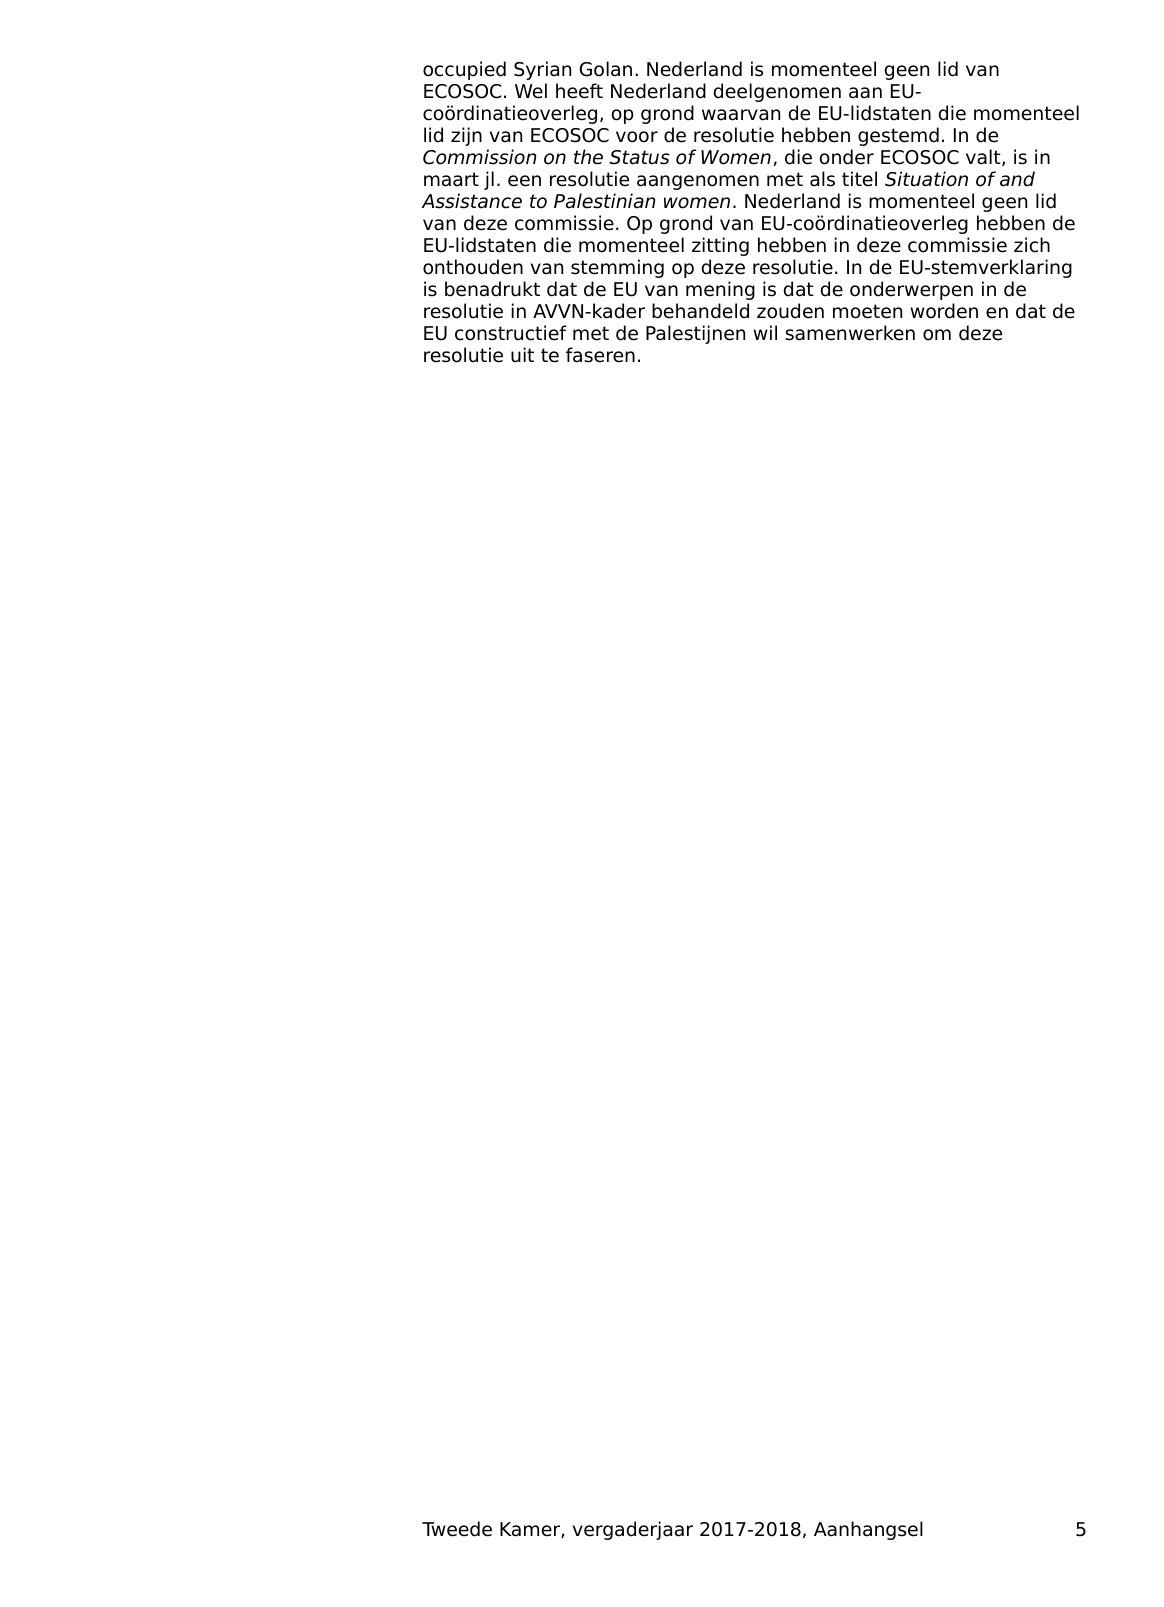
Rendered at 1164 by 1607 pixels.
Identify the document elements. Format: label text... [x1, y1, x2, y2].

text occupied Syrian Golan. Nederland is momenteel geen lid van ECOSOC. Wel heeft Nederland deelgenomen aan EU-coördinatieoverleg, op grond waarvan de EU-lidstaten die momenteel lid zijn van ECOSOC voor de resolutie hebben gestemd. In de Commission on the Status of Women, die onder ECOSOC valt, is in maart jl. een resolutie aangenomen met als titel Situation of and Assistance to Palestinian women. Nederland is momenteel geen lid van deze commissie. Op grond van EU-coördinatieoverleg hebben de EU-lidstaten die momenteel zitting hebben in deze commissie zich onthouden van stemming op deze resolutie. In de EU-stemverklaring is benadrukt dat de EU van mening is dat de onderwerpen in de resolutie in AVVN-kader behandeld zouden moeten worden en dat de EU constructief met de Palestijnen wil samenwerken om deze resolutie uit te faseren. [422, 59, 1087, 367]
